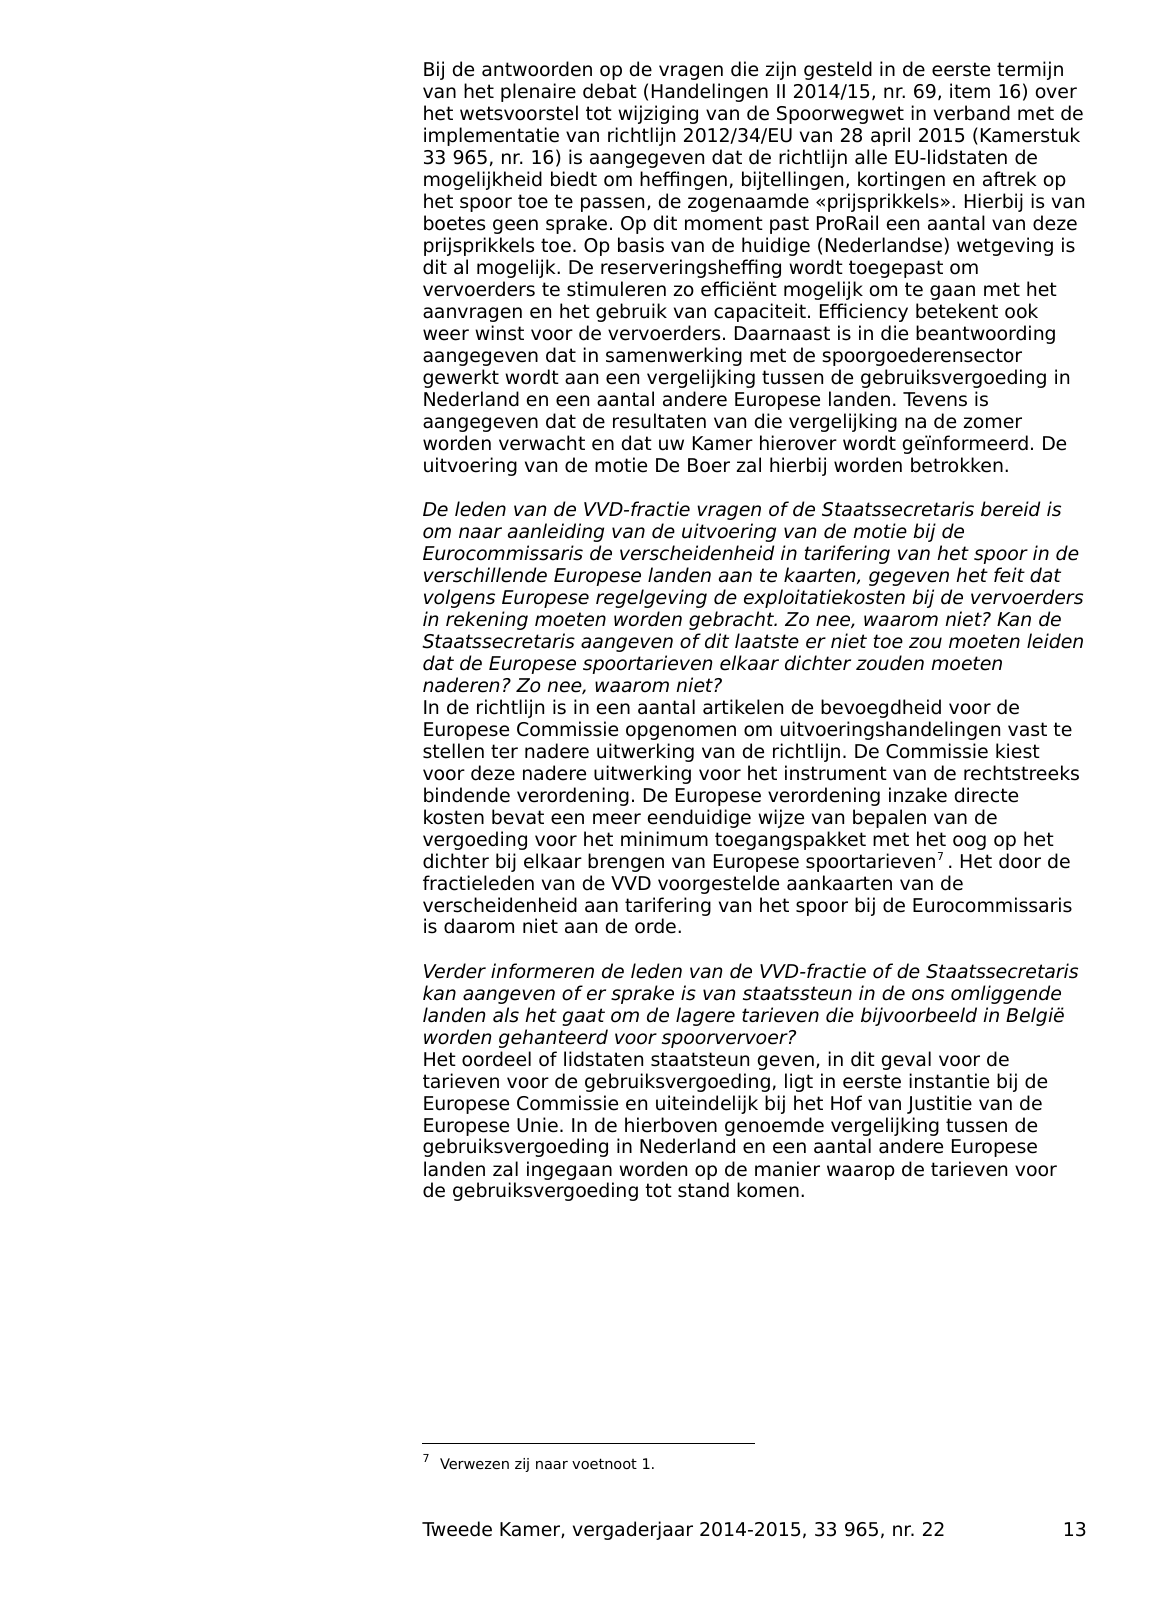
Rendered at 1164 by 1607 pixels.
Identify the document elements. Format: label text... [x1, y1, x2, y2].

text Verder informeren de leden van de VVD-fractie of de Staatssecretaris kan aangeven of er sprake is van staatssteun in de ons omliggende landen als het gaat om de lagere tarieven die bijvoorbeeld in België worden gehanteerd voor spoorvervoer? [422, 961, 1087, 1048]
text Verwezen zij naar voetnoot 1. [422, 1452, 1087, 1474]
text De leden van de VVD-fractie vragen of de Staatssecretaris bereid is om naar aanleiding van de uitvoering van de motie bij de Eurocommissaris de verscheidenheid in tarifering van het spoor in de verschillende Europese landen aan te kaarten, gegeven het feit dat volgens Europese regelgeving de exploitatiekosten bij de vervoerders in rekening moeten worden gebracht. Zo nee, waarom niet? Kan de Staatssecretaris aangeven of dit laatste er niet toe zou moeten leiden dat de Europese spoortarieven elkaar dichter zouden moeten naderen? Zo nee, waarom niet? [422, 499, 1087, 697]
text Het oordeel of lidstaten staatsteun geven, in dit geval voor de tarieven voor de gebruiksvergoeding, ligt in eerste instantie bij de Europese Commissie en uiteindelijk bij het Hof van Justitie van de Europese Unie. In de hierboven genoemde vergelijking tussen de gebruiksvergoeding in Nederland en een aantal andere Europese landen zal ingegaan worden op de manier waarop de tarieven voor de gebruiksvergoeding tot stand komen. [422, 1048, 1087, 1202]
text Bij de antwoorden op de vragen die zijn gesteld in de eerste termijn van het plenaire debat (Handelingen II 2014/15, nr. 69, item 16) over het wetsvoorstel tot wijziging van de Spoorwegwet in verband met de implementatie van richtlijn 2012/34/EU van 28 april 2015 (Kamerstuk 33 965, nr. 16) is aangegeven dat de richtlijn alle EU-lidstaten de mogelijkheid biedt om heffingen, bijtellingen, kortingen en aftrek op het spoor toe te passen, de zogenaamde «prijsprikkels». Hierbij is van boetes geen sprake. Op dit moment past ProRail een aantal van deze prijsprikkels toe. Op basis van de huidige (Nederlandse) wetgeving is dit al mogelijk. De reserveringsheffing wordt toegepast om vervoerders te stimuleren zo efficiënt mogelijk om te gaan met het aanvragen en het gebruik van capaciteit. Efficiency betekent ook weer winst voor de vervoerders. Daarnaast is in die beantwoording aangegeven dat in samenwerking met de spoorgoederensector gewerkt wordt aan een vergelijking tussen de gebruiksvergoeding in Nederland en een aantal andere Europese landen. Tevens is aangegeven dat de resultaten van die vergelijking na de zomer worden verwacht en dat uw Kamer hierover wordt geïnformeerd. De uitvoering van de motie De Boer zal hierbij worden betrokken. [422, 59, 1087, 477]
text In de richtlijn is in een aantal artikelen de bevoegdheid voor de Europese Commissie opgenomen om uitvoeringshandelingen vast te stellen ter nadere uitwerking van de richtlijn. De Commissie kiest voor deze nadere uitwerking voor het instrument van de rechtstreeks bindende verordening. De Europese verordening inzake directe kosten bevat een meer eenduidige wijze van bepalen van de vergoeding voor het minimum toegangspakket met het oog op het dichter bij elkaar brengen van Europese spoortarieven. Het door de fractieleden van de VVD voorgestelde aankaarten van de verscheidenheid aan tarifering van het spoor bij de Eurocommissaris is daarom niet aan de orde. [422, 697, 1087, 938]
